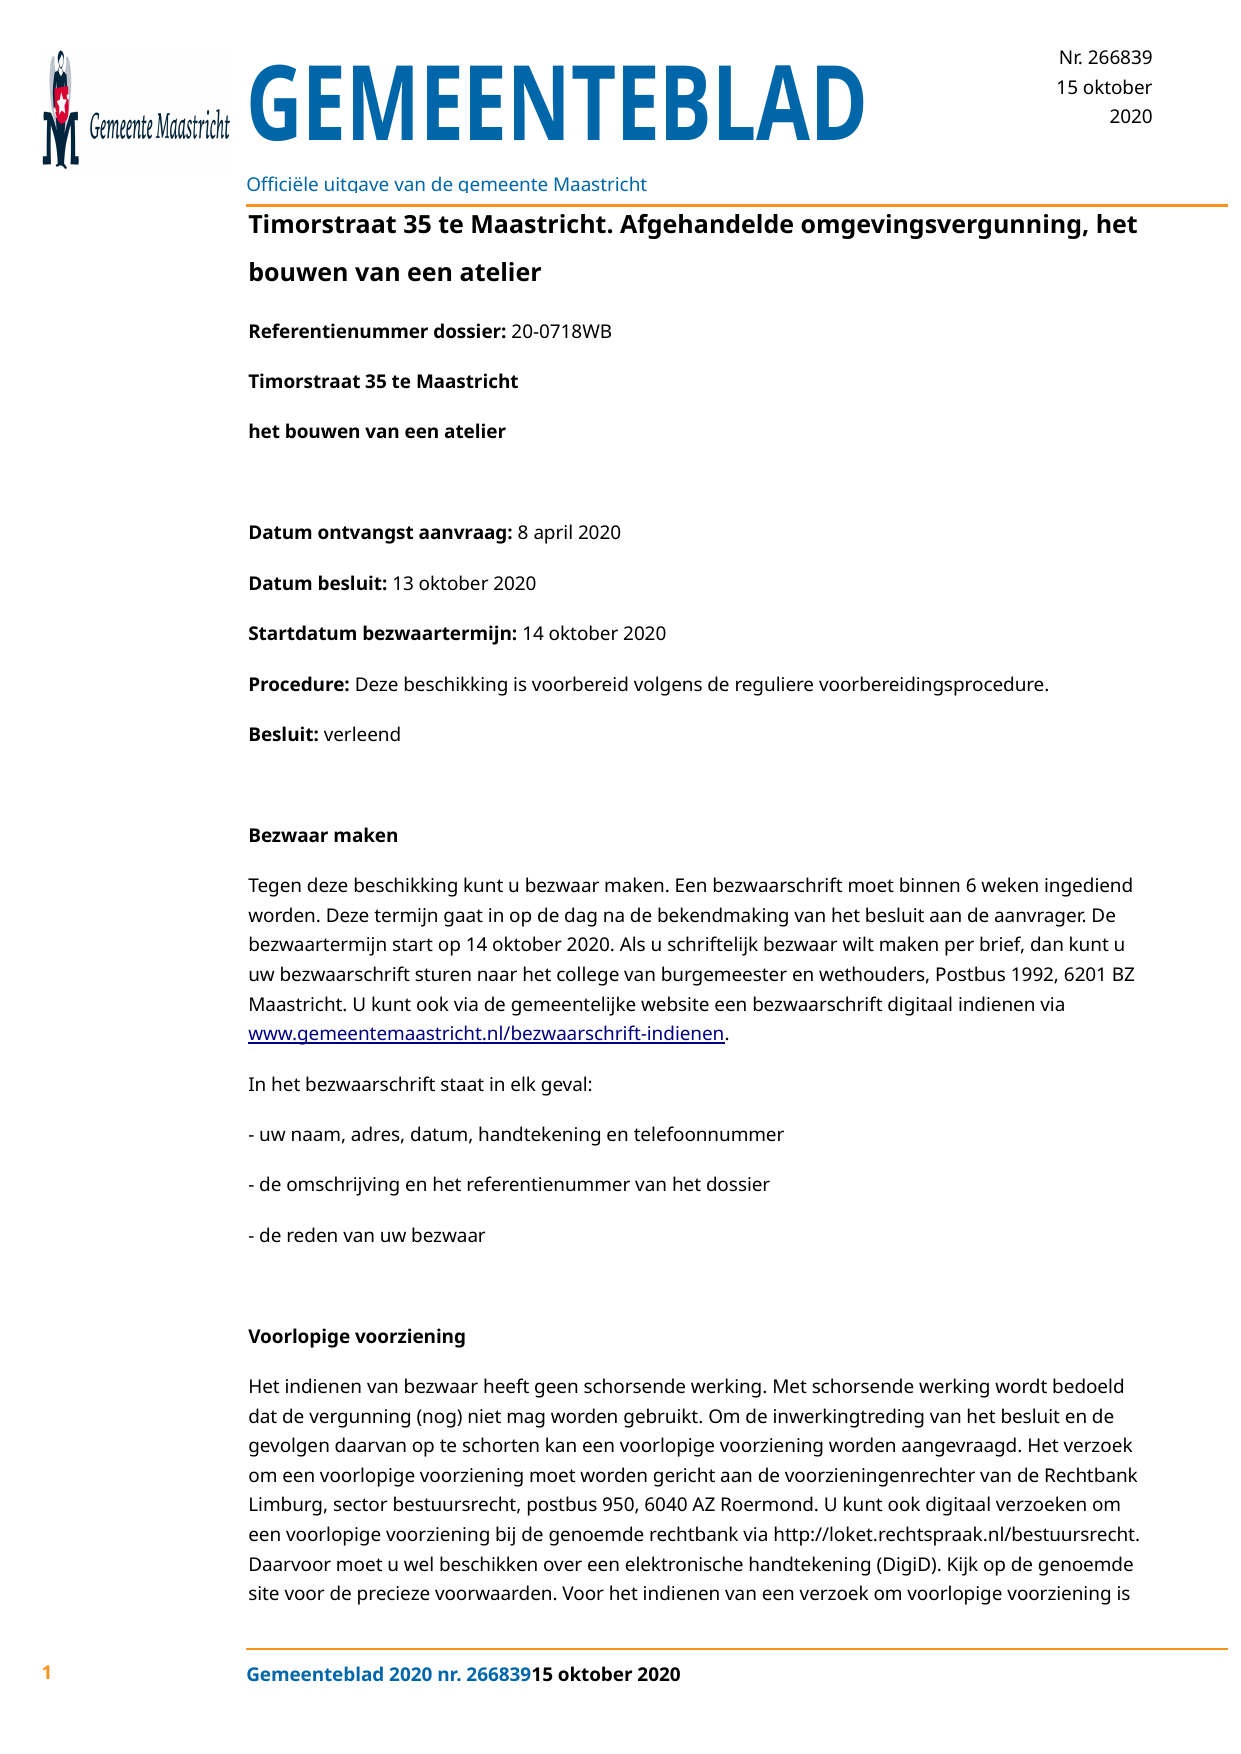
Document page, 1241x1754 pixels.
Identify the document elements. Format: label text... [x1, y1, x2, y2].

text Besluit: verleend [248, 721, 1152, 747]
picture [41, 47, 231, 172]
text In het bezwaarschrift staat in elk geval: [248, 1071, 1152, 1097]
text - de reden van uw bezwaar [248, 1222, 1152, 1248]
text Timorstraat 35 te Maastricht [248, 368, 1152, 394]
text - uw naam, adres, datum, handtekening en telefoonnummer [248, 1121, 1152, 1147]
text Startdatum bezwaartermijn: 14 oktober 2020 [248, 620, 1152, 646]
text Datum besluit: 13 oktober 2020 [248, 570, 1152, 596]
text Bezwaar maken [248, 822, 1152, 848]
text Tegen deze beschikking kunt u bezwaar maken. Een bezwaarschrift moet binnen 6 weken ingediend worden. Deze termijn gaat in op de dag na de bekendmaking van het besluit aan de aanvrager. De bezwaartermijn start op 14 oktober 2020. Als u schriftelijk bezwaar wilt maken per brief, dan kunt u uw bezwaarschrift sturen naar het college van burgemeester en wethouders, Postbus 1992, 6201 BZ Maastricht. U kunt ook via de gemeentelijke website een bezwaarschrift digitaal indienen via www.gemeentemaastricht.nl/bezwaarschrift-indienen. [248, 872, 1152, 1046]
text Voorlopige voorziening [248, 1323, 1152, 1349]
text het bouwen van een atelier [248, 419, 1152, 444]
text Datum ontvangst aanvraag: 8 april 2020 [248, 519, 1152, 545]
text - de omschrijving en het referentienummer van het dossier [248, 1172, 1152, 1197]
text Referentienummer dossier: 20-0718WB [248, 318, 1152, 344]
text Het indienen van bezwaar heeft geen schorsende werking. Met schorsende werking wordt bedoeld dat de vergunning (nog) niet mag worden gebruikt. Om de inwerkingtreding van het besluit en de gevolgen daarvan op te schorten kan een voorlopige voorziening worden aangevraagd. Het verzoek om een voorlopige voorziening moet worden gericht aan de voorzieningenrechter van de Rechtbank Limburg, sector bestuursrecht, postbus 950, 6040 AZ Roermond. U kunt ook digitaal verzoeken om een voorlopige voorziening bij de genoemde rechtbank via http://loket.rechtspraak.nl/bestuursrecht. Daarvoor moet u wel beschikken over een elektronische handtekening (DigiD). Kijk op de genoemde site voor de precieze voorwaarden. Voor het indienen van een verzoek om voorlopige voorziening is [248, 1373, 1152, 1606]
text Procedure: Deze beschikking is voorbereid volgens de reguliere voorbereidingsprocedure. [248, 671, 1152, 697]
text Timorstraat 35 te Maastricht. Afgehandelde omgevingsvergunning, het bouwen van een atelier [248, 207, 1152, 288]
